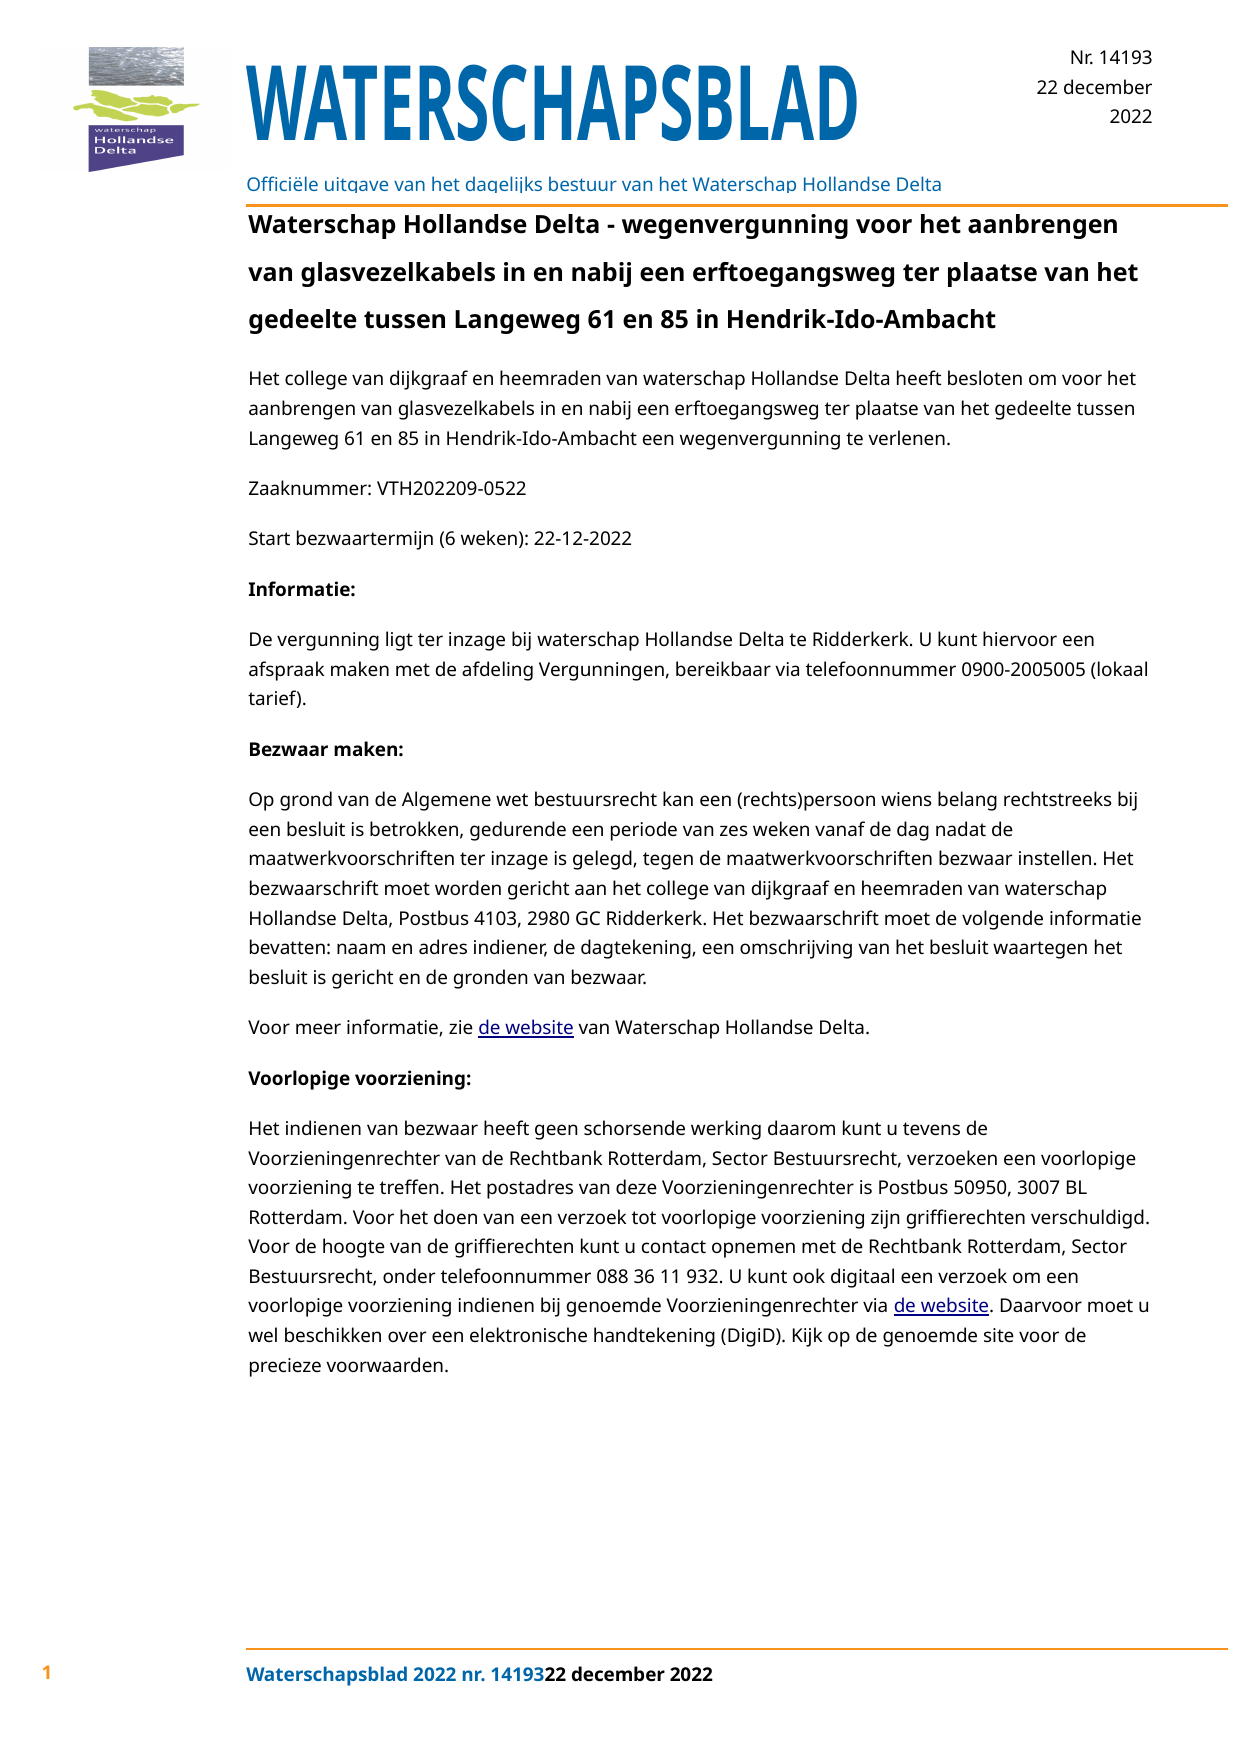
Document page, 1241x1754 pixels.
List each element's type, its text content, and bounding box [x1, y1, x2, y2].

text Zaaknummer: VTH202209-0522 [248, 475, 1152, 501]
text Start bezwaartermijn (6 weken): 22-12-2022 [248, 526, 1152, 551]
text De vergunning ligt ter inzage bij waterschap Hollandse Delta te Ridderkerk. U kunt hiervoor een afspraak maken met de afdeling Vergunningen, bereikbaar via telefoonnummer 0900-2005005 (lokaal tarief). [248, 626, 1152, 711]
picture [41, 47, 231, 172]
text Voor meer informatie, zie de website van Waterschap Hollandse Delta. [248, 1014, 1152, 1040]
text Waterschap Hollandse Delta - wegenvergunning voor het aanbrengen van glasvezelkabels in en nabij een erftoegangsweg ter plaatse van het gedeelte tussen Langeweg 61 en 85 in Hendrik-Ido-Ambacht [248, 207, 1152, 336]
text Voorlopige voorziening: [248, 1065, 1152, 1090]
text Het indienen van bezwaar heeft geen schorsende werking daarom kunt u tevens de Voorzieningenrechter van de Rechtbank Rotterdam, Sector Bestuursrecht, verzoeken een voorlopige voorziening te treffen. Het postadres van deze Voorzieningenrechter is Postbus 50950, 3007 BL Rotterdam. Voor het doen van een verzoek tot voorlopige voorziening zijn griffierechten verschuldigd. Voor de hoogte van de griffierechten kunt u contact opnemen met de Rechtbank Rotterdam, Sector Bestuursrecht, onder telefoonnummer 088 36 11 932. U kunt ook digitaal een verzoek om een voorlopige voorziening indienen bij genoemde Voorzieningenrechter via de website. Daarvoor moet u wel beschikken over een elektronische handtekening (DigiD). Kijk op de genoemde site voor de precieze voorwaarden. [248, 1115, 1152, 1377]
text Het college van dijkgraaf en heemraden van waterschap Hollandse Delta heeft besloten om voor het aanbrengen van glasvezelkabels in en nabij een erftoegangsweg ter plaatse van het gedeelte tussen Langeweg 61 en 85 in Hendrik-Ido-Ambacht een wegenvergunning te verlenen. [248, 366, 1152, 450]
text Bezwaar maken: [248, 736, 1152, 762]
text Informatie: [248, 576, 1152, 602]
text Op grond van de Algemene wet bestuursrecht kan een (rechts)persoon wiens belang rechtstreeks bij een besluit is betrokken, gedurende een periode van zes weken vanaf de dag nadat de maatwerkvoorschriften ter inzage is gelegd, tegen de maatwerkvoorschriften bezwaar instellen. Het bezwaarschrift moet worden gericht aan het college van dijkgraaf en heemraden van waterschap Hollandse Delta, Postbus 4103, 2980 GC Ridderkerk. Het bezwaarschrift moet de volgende informatie bevatten: naam en adres indiener, de dagtekening, een omschrijving van het besluit waartegen het besluit is gericht en de gronden van bezwaar. [248, 786, 1152, 989]
